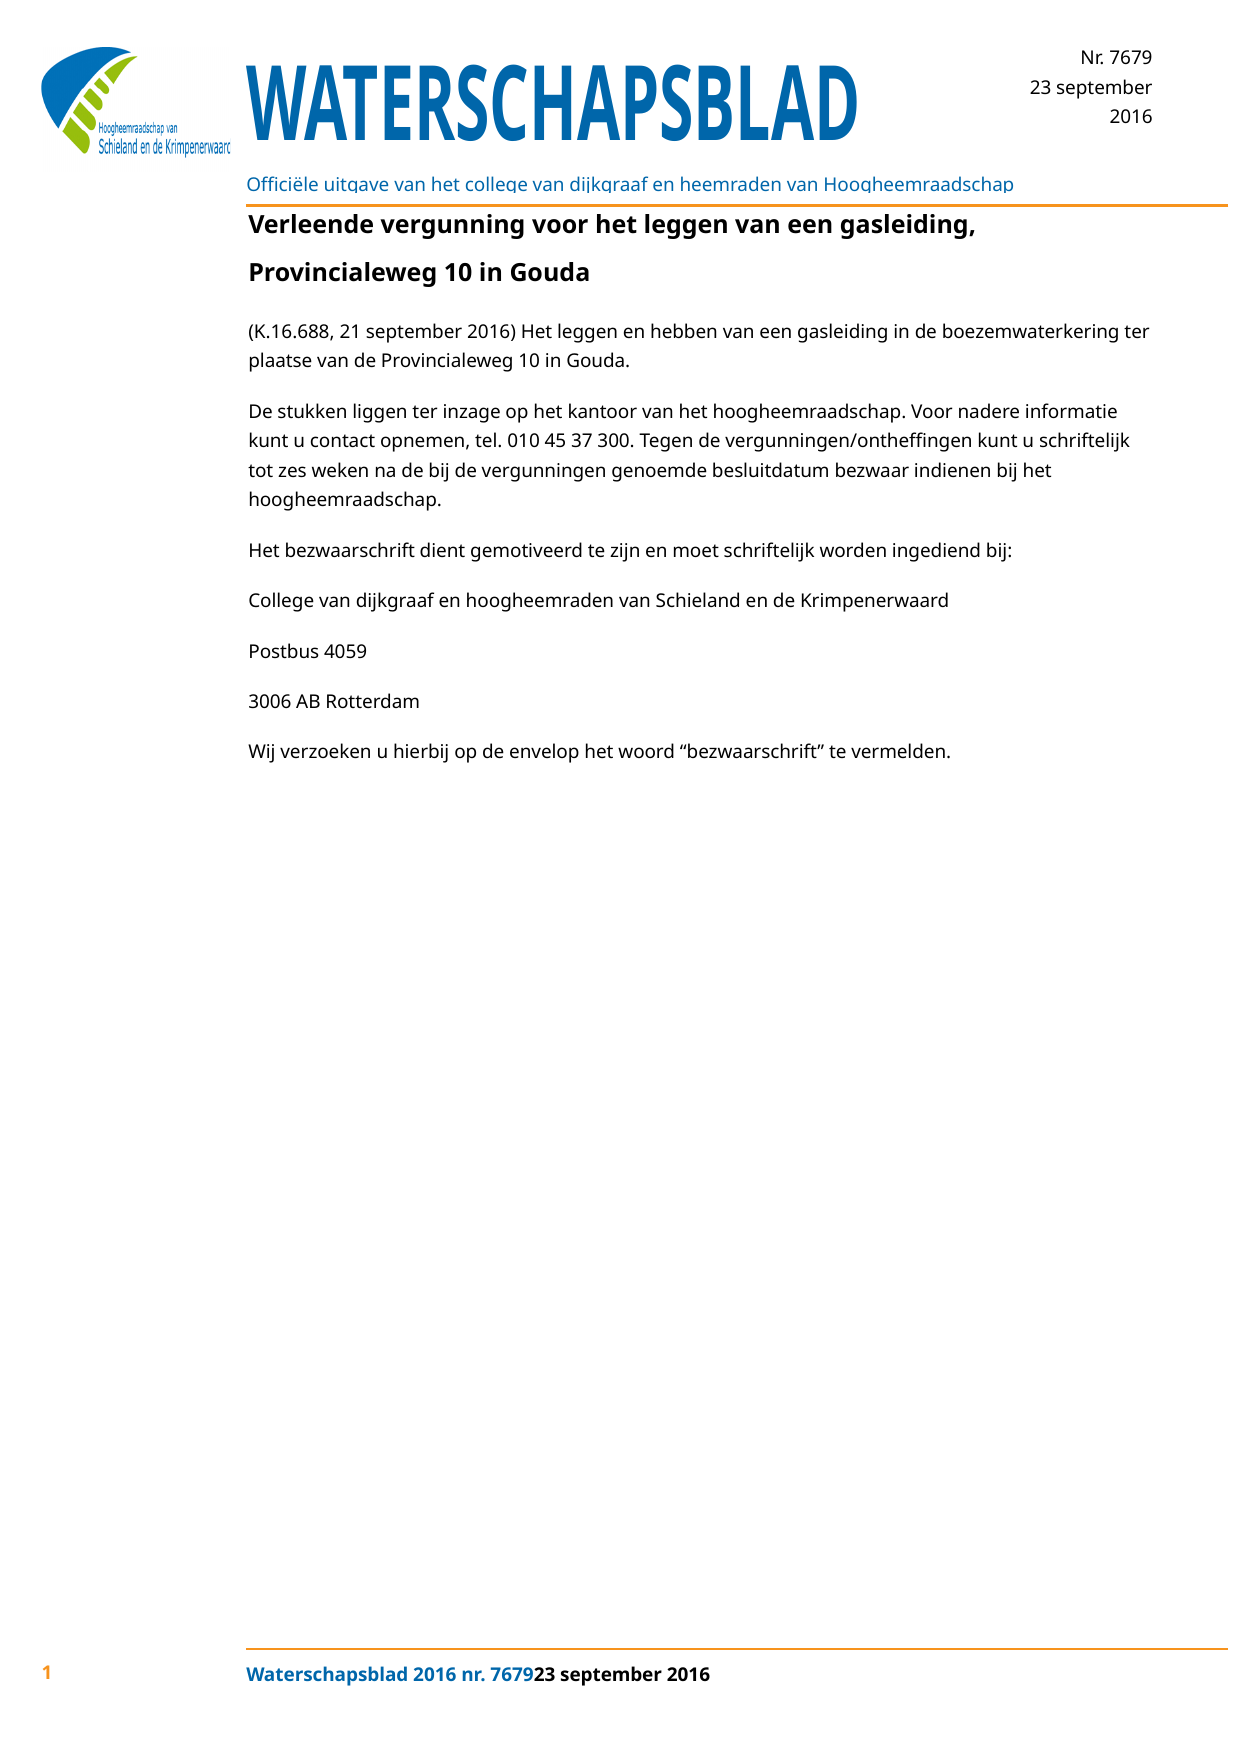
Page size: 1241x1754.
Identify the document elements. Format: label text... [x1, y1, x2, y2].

text College van dijkgraaf en hoogheemraden van Schieland en de Krimpenerwaard [248, 587, 1152, 613]
text Postbus 4059 [248, 638, 1152, 664]
text (K.16.688, 21 september 2016) Het leggen en hebben van een gasleiding in de boezemwaterkering ter plaatse van de Provincialeweg 10 in Gouda. [248, 318, 1152, 373]
text Het bezwaarschrift dient gemotiveerd te zijn en moet schriftelijk worden ingediend bij: [248, 537, 1152, 563]
text 3006 AB Rotterdam [248, 688, 1152, 714]
text Verleende vergunning voor het leggen van een gasleiding, Provincialeweg 10 in Gouda [248, 207, 1152, 288]
text De stukken liggen ter inzage op het kantoor van het hoogheemraadschap. Voor nadere informatie kunt u contact opnemen, tel. 010 45 37 300. Tegen de vergunningen/ontheffingen kunt u schriftelijk tot zes weken na de bij de vergunningen genoemde besluitdatum bezwaar indienen bij het hoogheemraadschap. [248, 398, 1152, 512]
picture [41, 47, 231, 172]
text Wij verzoeken u hierbij op de envelop het woord “bezwaarschrift” te vermelden. [248, 739, 1152, 764]
